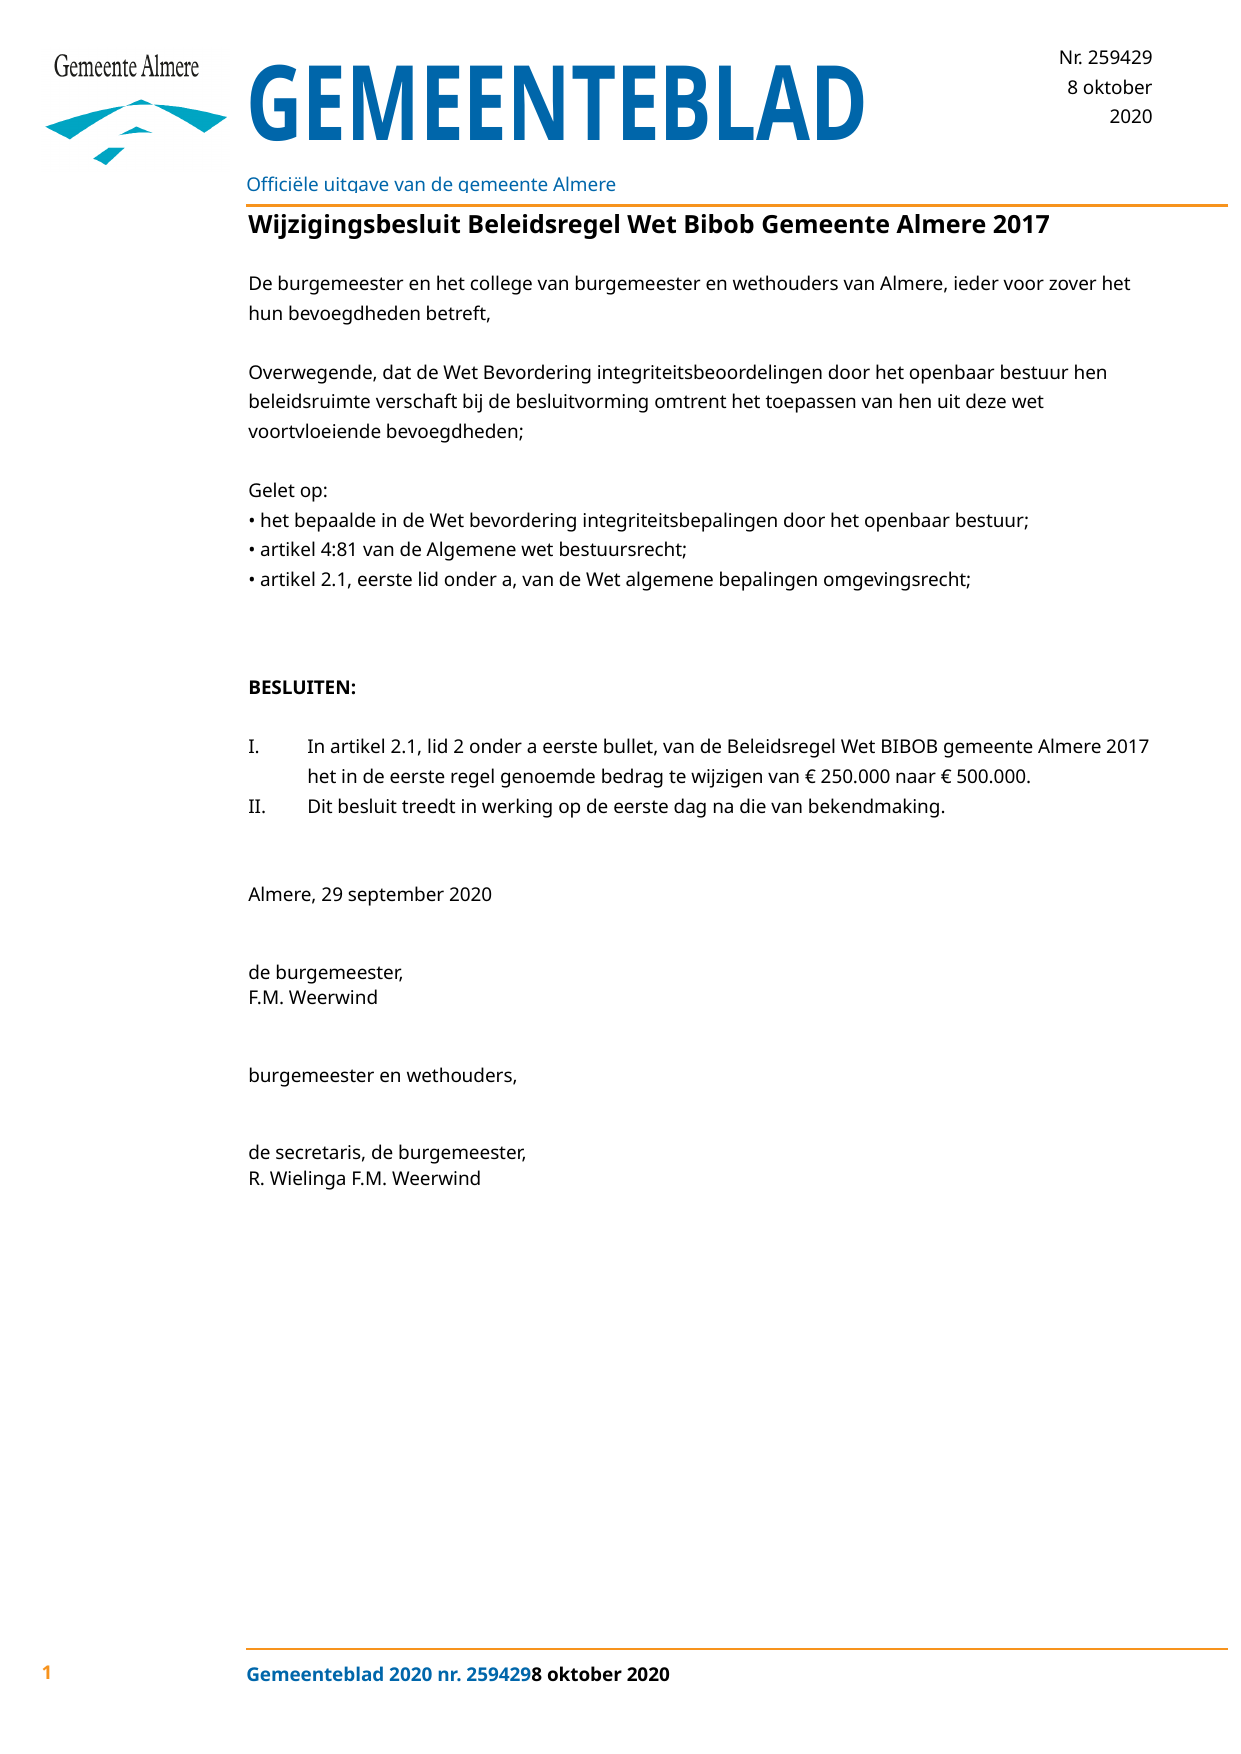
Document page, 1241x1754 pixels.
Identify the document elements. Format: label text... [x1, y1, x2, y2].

text De burgemeester en het college van burgemeester en wethouders van Almere, ieder voor zover het hun bevoegdheden betreft, [248, 270, 1152, 326]
list In artikel 2.1, lid 2 onder a eerste bullet, van de Beleidsregel Wet BIBOB gemeente Almere 2017 het in de eerste regel genoemde bedrag te wijzigen van € 250.000 naar € 500.000. [248, 734, 1152, 789]
text de secretaris, de burgemeester, [248, 1139, 1152, 1165]
text de burgemeester, [248, 959, 1152, 984]
text R. Wielinga F.M. Weerwind [248, 1165, 1152, 1190]
text Wijzigingsbesluit Beleidsregel Wet Bibob Gemeente Almere 2017 [248, 207, 1152, 241]
text • het bepaalde in de Wet bevordering integriteitsbepalingen door het openbaar bestuur; [248, 507, 1152, 533]
text • artikel 4:81 van de Algemene wet bestuursrecht; [248, 537, 1152, 562]
list Dit besluit treedt in werking op de eerste dag na die van bekendmaking. [248, 793, 1152, 819]
text BESLUITEN: [248, 674, 1152, 700]
text F.M. Weerwind [248, 984, 1152, 1010]
text Overwegende, dat de Wet Bevordering integriteitsbeoordelingen door het openbaar bestuur hen beleidsruimte verschaft bij de besluitvorming omtrent het toepassen van hen uit deze wet voortvloeiende bevoegdheden; [248, 359, 1152, 444]
picture [41, 47, 231, 172]
text Almere, 29 september 2020 [248, 882, 1152, 907]
text • artikel 2.1, eerste lid onder a, van de Wet algemene bepalingen omgevingsrecht; [248, 566, 1152, 592]
text Gelet op: [248, 477, 1152, 503]
text burgemeester en wethouders, [248, 1062, 1152, 1087]
